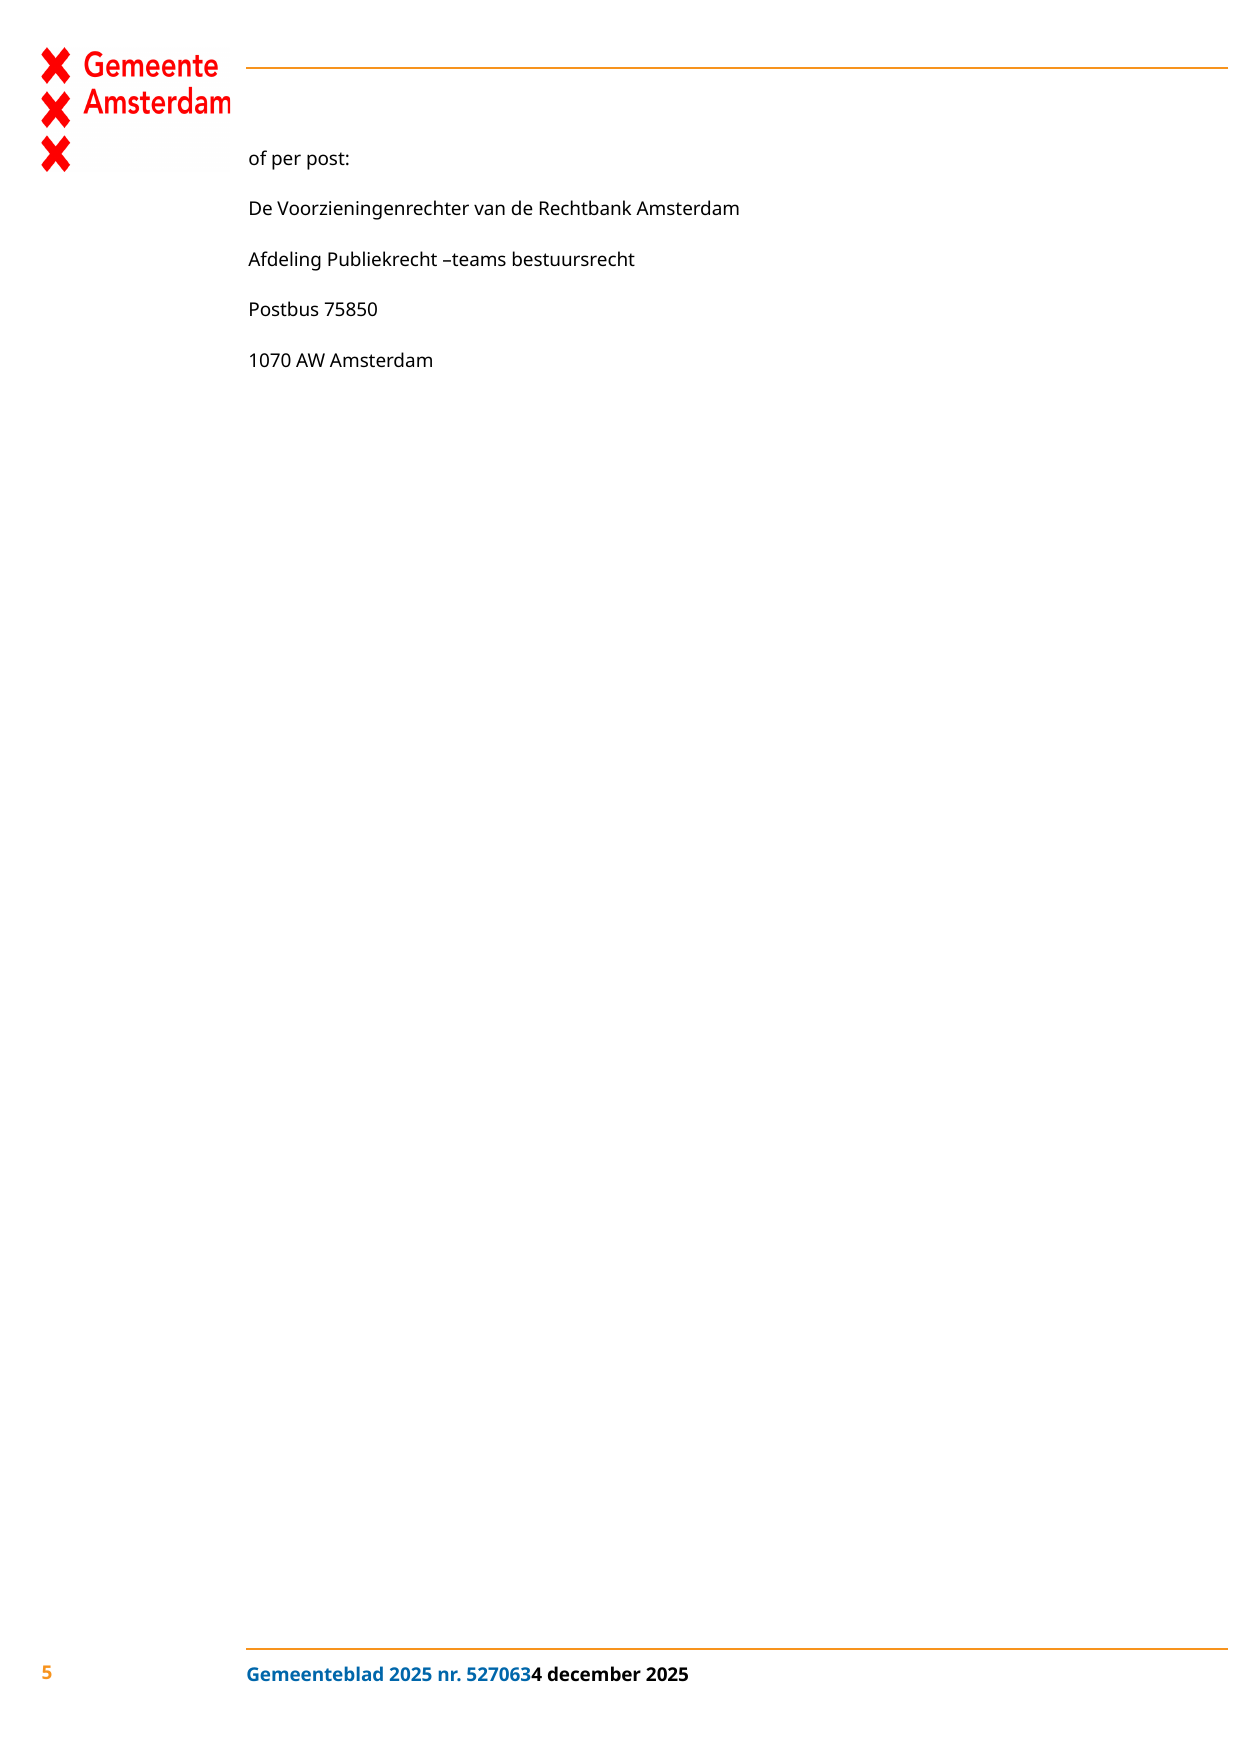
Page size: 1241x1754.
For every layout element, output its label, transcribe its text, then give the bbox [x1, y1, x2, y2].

text 1070 AW Amsterdam [248, 347, 1152, 373]
text of per post: [248, 145, 1152, 171]
picture [41, 47, 231, 172]
text Postbus 75850 [248, 296, 1152, 322]
text Afdeling Publiekrecht –teams bestuursrecht [248, 246, 1152, 272]
text De Voorzieningenrechter van de Rechtbank Amsterdam [248, 196, 1152, 221]
